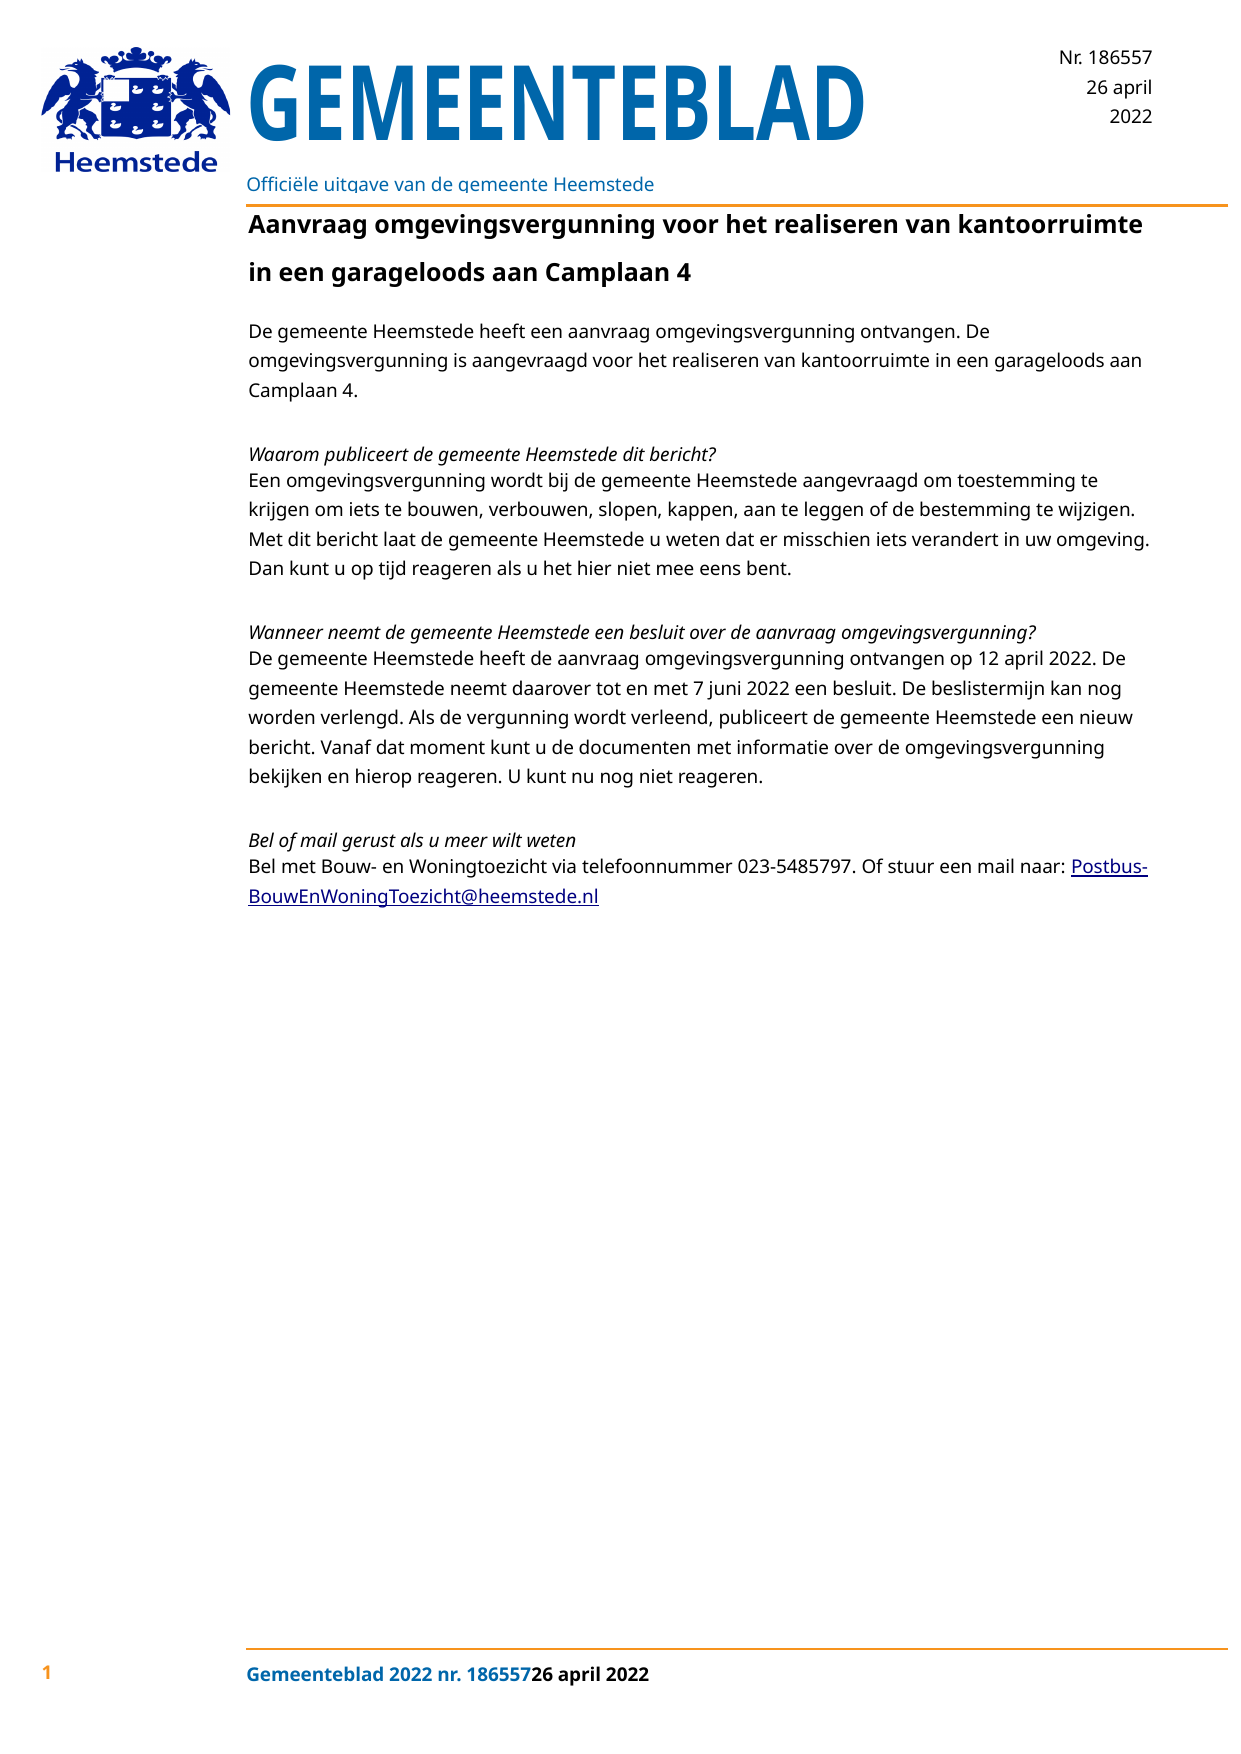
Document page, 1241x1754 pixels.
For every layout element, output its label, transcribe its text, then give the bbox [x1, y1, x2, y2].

text De gemeente Heemstede heeft een aanvraag omgevingsvergunning ontvangen. De omgevingsvergunning is aangevraagd voor het realiseren van kantoorruimte in een garageloods aan Camplaan 4. [248, 318, 1152, 403]
picture [41, 47, 231, 172]
text Een omgevingsvergunning wordt bij de gemeente Heemstede aangevraagd om toestemming te krijgen om iets te bouwen, verbouwen, slopen, kappen, aan te leggen of de bestemming te wijzigen. Met dit bericht laat de gemeente Heemstede u weten dat er misschien iets verandert in uw omgeving. Dan kunt u op tijd reageren als u het hier niet mee eens bent. [248, 467, 1152, 581]
text Wanneer neemt de gemeente Heemstede een besluit over de aanvraag omgevingsvergunning? [248, 619, 1152, 645]
text Bel of mail gerust als u meer wilt weten [248, 827, 1152, 853]
text Waarom publiceert de gemeente Heemstede dit bericht? [248, 441, 1152, 467]
text De gemeente Heemstede heeft de aanvraag omgevingsvergunning ontvangen op 12 april 2022. De gemeente Heemstede neemt daarover tot en met 7 juni 2022 een besluit. De beslistermijn kan nog worden verlengd. Als de vergunning wordt verleend, publiceert de gemeente Heemstede een nieuw bericht. Vanaf dat moment kunt u de documenten met informatie over de omgevingsvergunning bekijken en hierop reageren. U kunt nu nog niet reageren. [248, 645, 1152, 789]
text Aanvraag omgevingsvergunning voor het realiseren van kantoorruimte in een garageloods aan Camplaan 4 [248, 207, 1152, 288]
text Bel met Bouw- en Woningtoezicht via telefoonnummer 023-5485797. Of stuur een mail naar: Postbus-BouwEnWoningToezicht@heemstede.nl [248, 853, 1152, 908]
